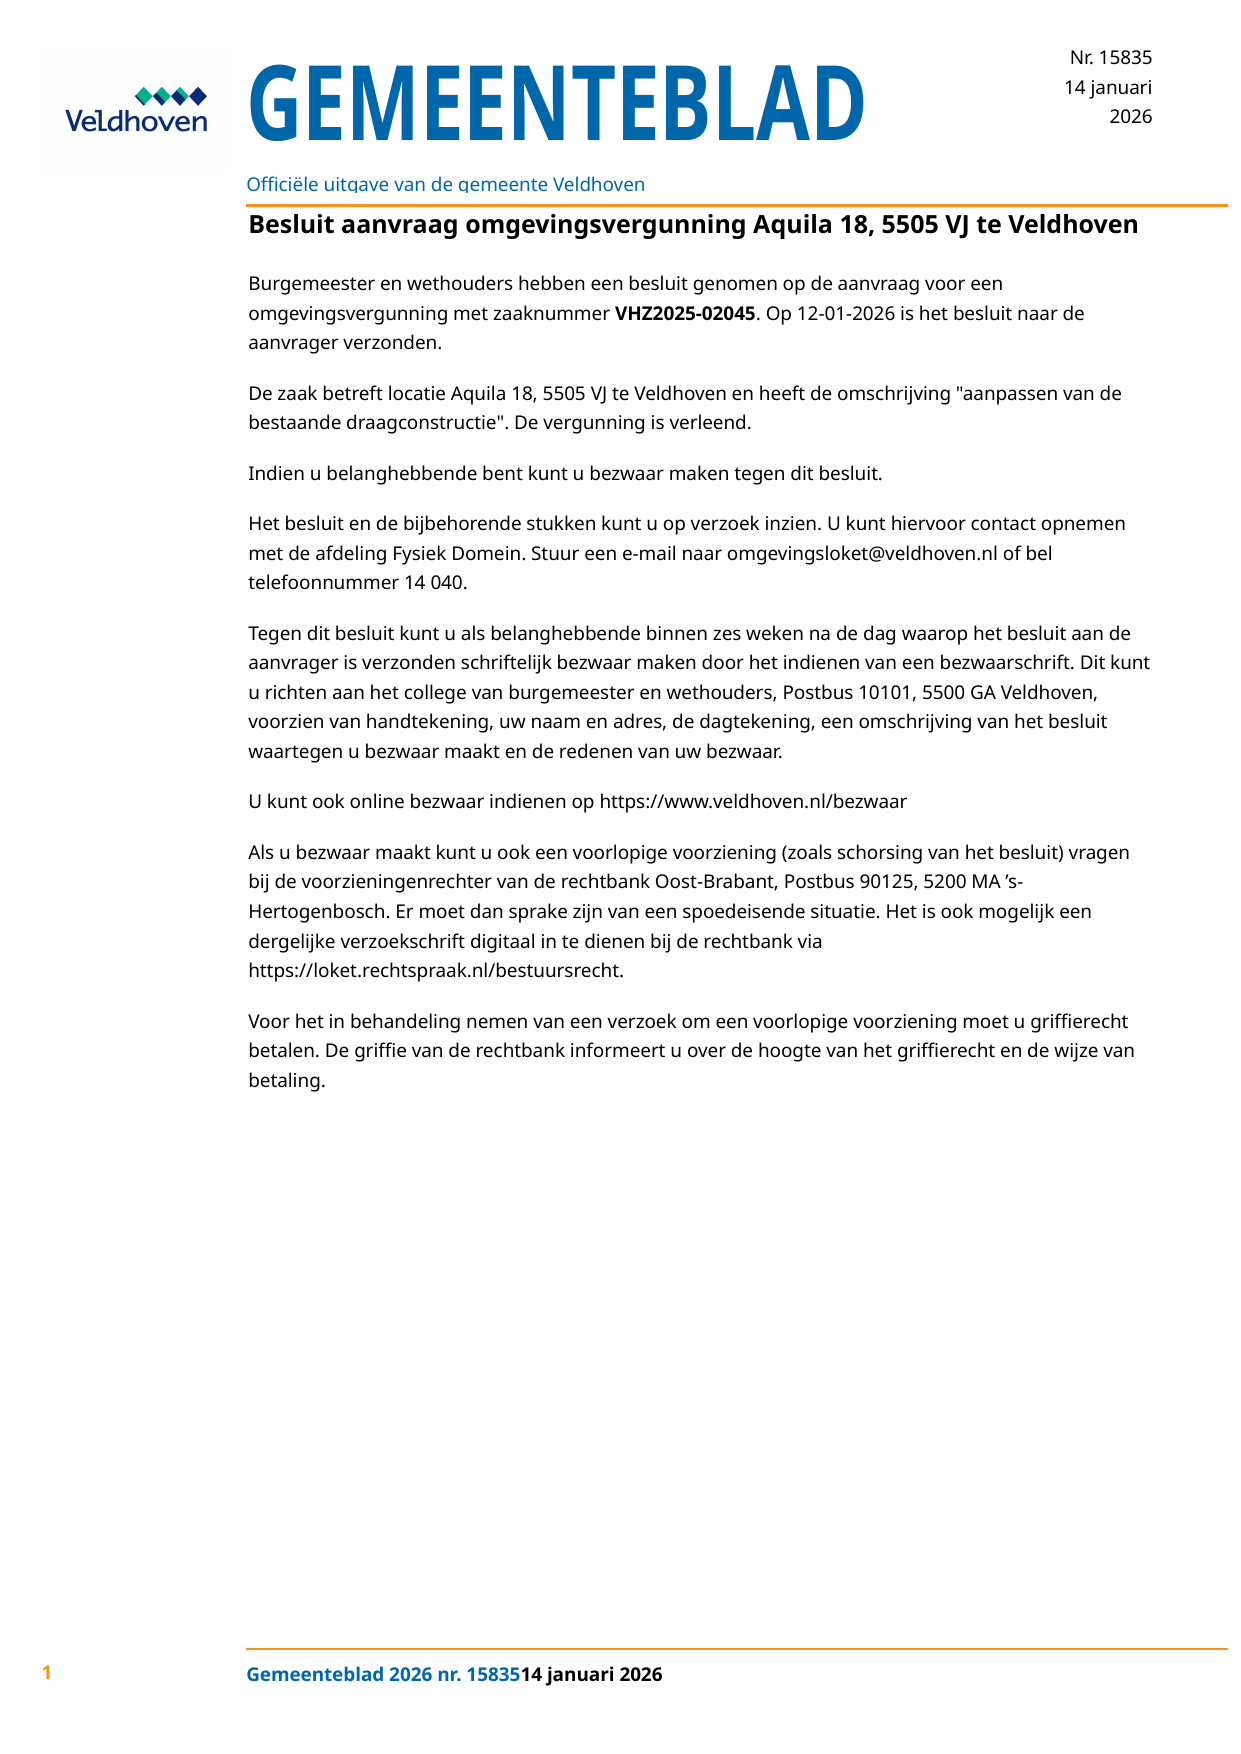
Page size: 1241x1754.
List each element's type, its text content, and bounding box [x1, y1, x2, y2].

text Als u bezwaar maakt kunt u ook een voorlopige voorziening (zoals schorsing van het besluit) vragen bij de voorzieningenrechter van de rechtbank Oost-Brabant, Postbus 90125, 5200 MA ’s-Hertogenbosch. Er moet dan sprake zijn van een spoedeisende situatie. Het is ook mogelijk een dergelijke verzoekschrift digitaal in te dienen bij de rechtbank via https://loket.rechtspraak.nl/bestuursrecht. [248, 839, 1152, 983]
text Tegen dit besluit kunt u als belanghebbende binnen zes weken na de dag waarop het besluit aan de aanvrager is verzonden schriftelijk bezwaar maken door het indienen van een bezwaarschrift. Dit kunt u richten aan het college van burgemeester en wethouders, Postbus 10101, 5500 GA Veldhoven, voorzien van handtekening, uw naam en adres, de dagtekening, een omschrijving van het besluit waartegen u bezwaar maakt en de redenen van uw bezwaar. [248, 620, 1152, 764]
text Voor het in behandeling nemen van een verzoek om een voorlopige voorziening moet u griffierecht betalen. De griffie van de rechtbank informeert u over de hoogte van het griffierecht en de wijze van betaling. [248, 1008, 1152, 1093]
text U kunt ook online bezwaar indienen op https://www.veldhoven.nl/bezwaar [248, 789, 1152, 814]
picture [41, 47, 231, 172]
text Besluit aanvraag omgevingsvergunning Aquila 18, 5505 VJ te Veldhoven [248, 207, 1152, 241]
text Burgemeester en wethouders hebben een besluit genomen op de aanvraag voor een omgevingsvergunning met zaaknummer VHZ2025-02045. Op 12-01-2026 is het besluit naar de aanvrager verzonden. [248, 270, 1152, 355]
text De zaak betreft locatie Aquila 18, 5505 VJ te Veldhoven en heeft de omschrijving "aanpassen van de bestaande draagconstructie". De vergunning is verleend. [248, 380, 1152, 435]
text Indien u belanghebbende bent kunt u bezwaar maken tegen dit besluit. [248, 460, 1152, 486]
text Het besluit en de bijbehorende stukken kunt u op verzoek inzien. U kunt hiervoor contact opnemen met de afdeling Fysiek Domein. Stuur een e-mail naar omgevingsloket@veldhoven.nl of bel telefoonnummer 14 040. [248, 510, 1152, 595]
